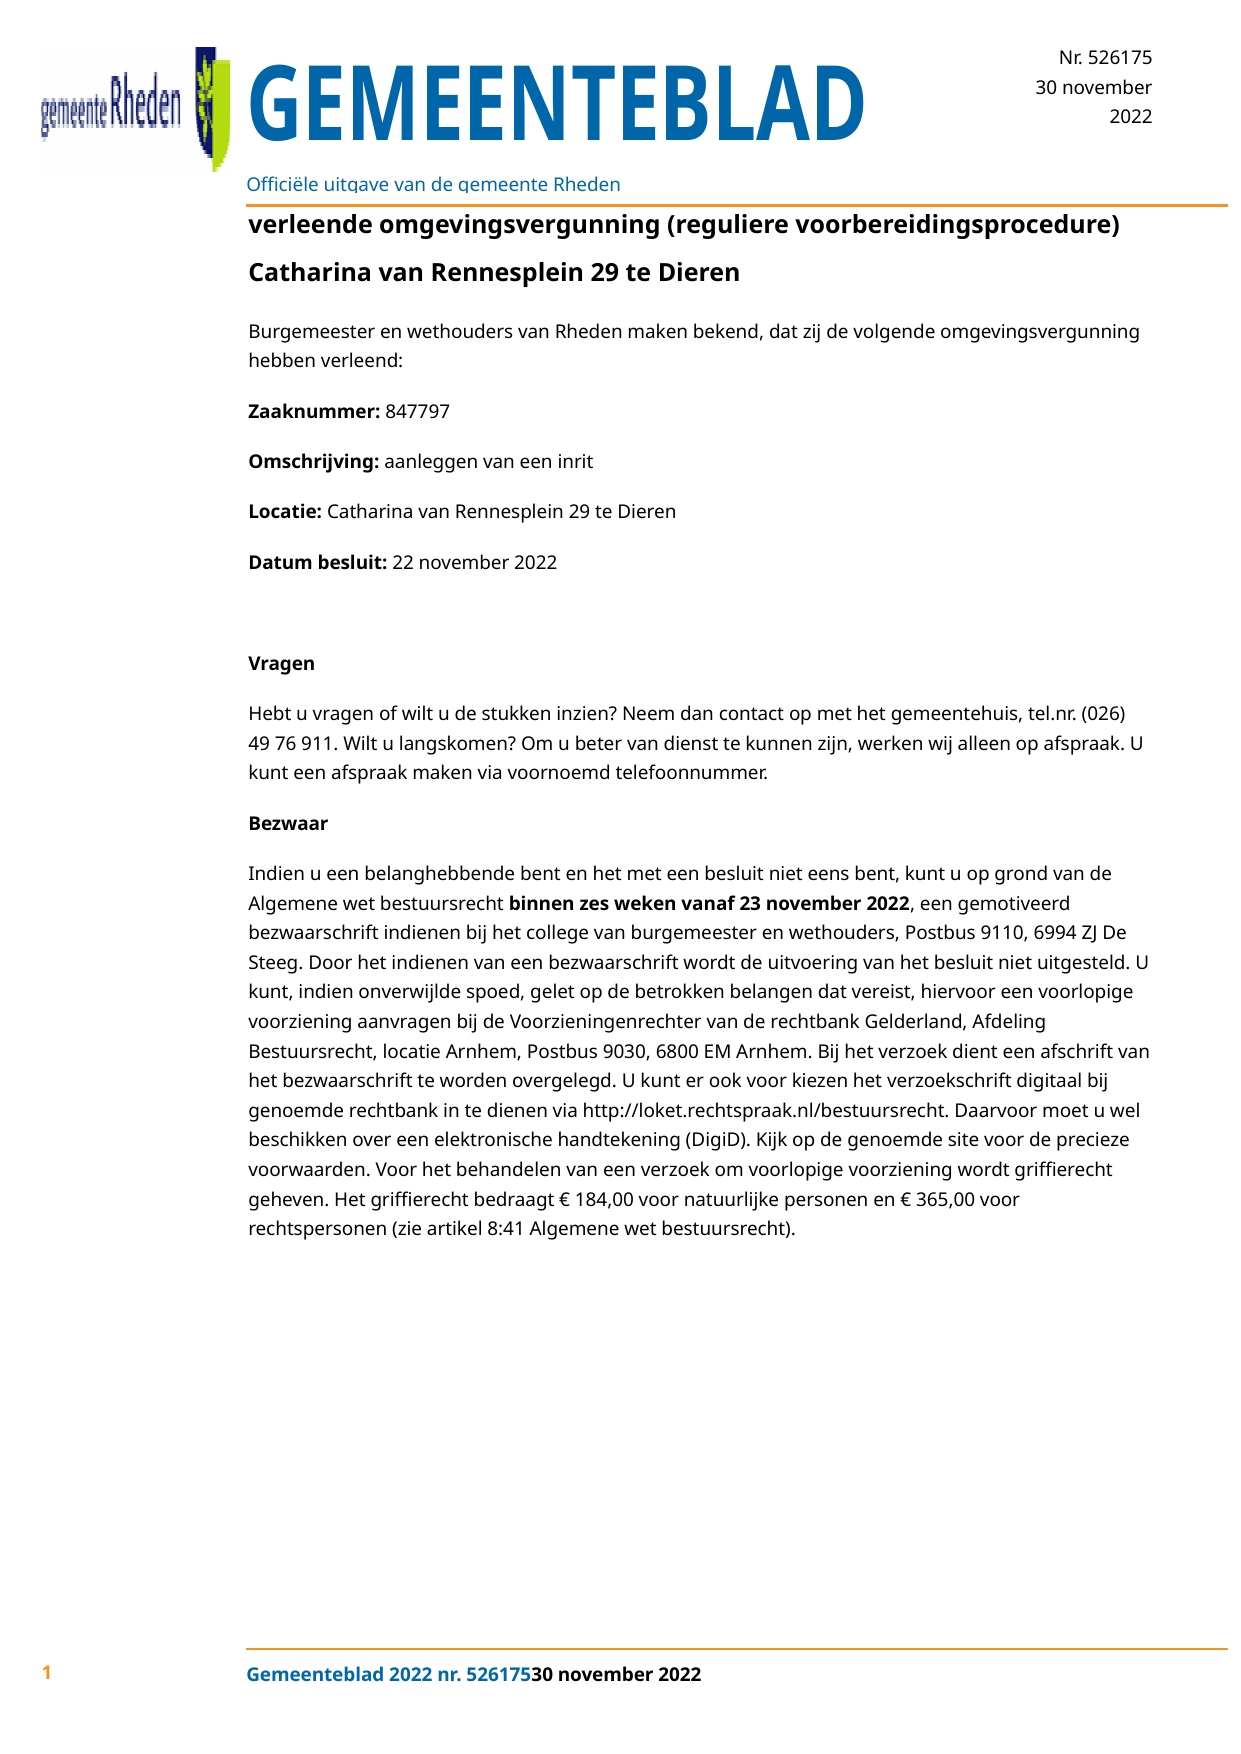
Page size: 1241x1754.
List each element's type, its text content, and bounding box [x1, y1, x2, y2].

text Datum besluit: 22 november 2022 [248, 549, 1152, 575]
text Hebt u vragen of wilt u de stukken inzien? Neem dan contact op met het gemeentehuis, tel.nr. (026) 49 76 911. Wilt u langskomen? Om u beter van dienst te kunnen zijn, werken wij alleen op afspraak. U kunt een afspraak maken via voornoemd telefoonnummer. [248, 700, 1152, 785]
picture [41, 47, 231, 172]
text Zaaknummer: 847797 [248, 398, 1152, 424]
text Locatie: Catharina van Rennesplein 29 te Dieren [248, 499, 1152, 524]
text Bezwaar [248, 810, 1152, 836]
text Vragen [248, 650, 1152, 676]
text Burgemeester en wethouders van Rheden maken bekend, dat zij de volgende omgevingsvergunning hebben verleend: [248, 318, 1152, 373]
text Omschrijving: aanleggen van een inrit [248, 448, 1152, 474]
text verleende omgevingsvergunning (reguliere voorbereidingsprocedure) Catharina van Rennesplein 29 te Dieren [248, 207, 1152, 288]
text Indien u een belanghebbende bent en het met een besluit niet eens bent, kunt u op grond van de Algemene wet bestuursrecht binnen zes weken vanaf 23 november 2022, een gemotiveerd bezwaarschrift indienen bij het college van burgemeester en wethouders, Postbus 9110, 6994 ZJ De Steeg. Door het indienen van een bezwaarschrift wordt de uitvoering van het besluit niet uitgesteld. U kunt, indien onverwijlde spoed, gelet op de betrokken belangen dat vereist, hiervoor een voorlopige voorziening aanvragen bij de Voorzieningenrechter van de rechtbank Gelderland, Afdeling Bestuursrecht, locatie Arnhem, Postbus 9030, 6800 EM Arnhem. Bij het verzoek dient een afschrift van het bezwaarschrift te worden overgelegd. U kunt er ook voor kiezen het verzoekschrift digitaal bij genoemde rechtbank in te dienen via http://loket.rechtspraak.nl/bestuursrecht. Daarvoor moet u wel beschikken over een elektronische handtekening (DigiD). Kijk op de genoemde site voor de precieze voorwaarden. Voor het behandelen van een verzoek om voorlopige voorziening wordt griffierecht geheven. Het griffierecht bedraagt € 184,00 voor natuurlijke personen en € 365,00 voor rechtspersonen (zie artikel 8:41 Algemene wet bestuursrecht). [248, 860, 1152, 1241]
